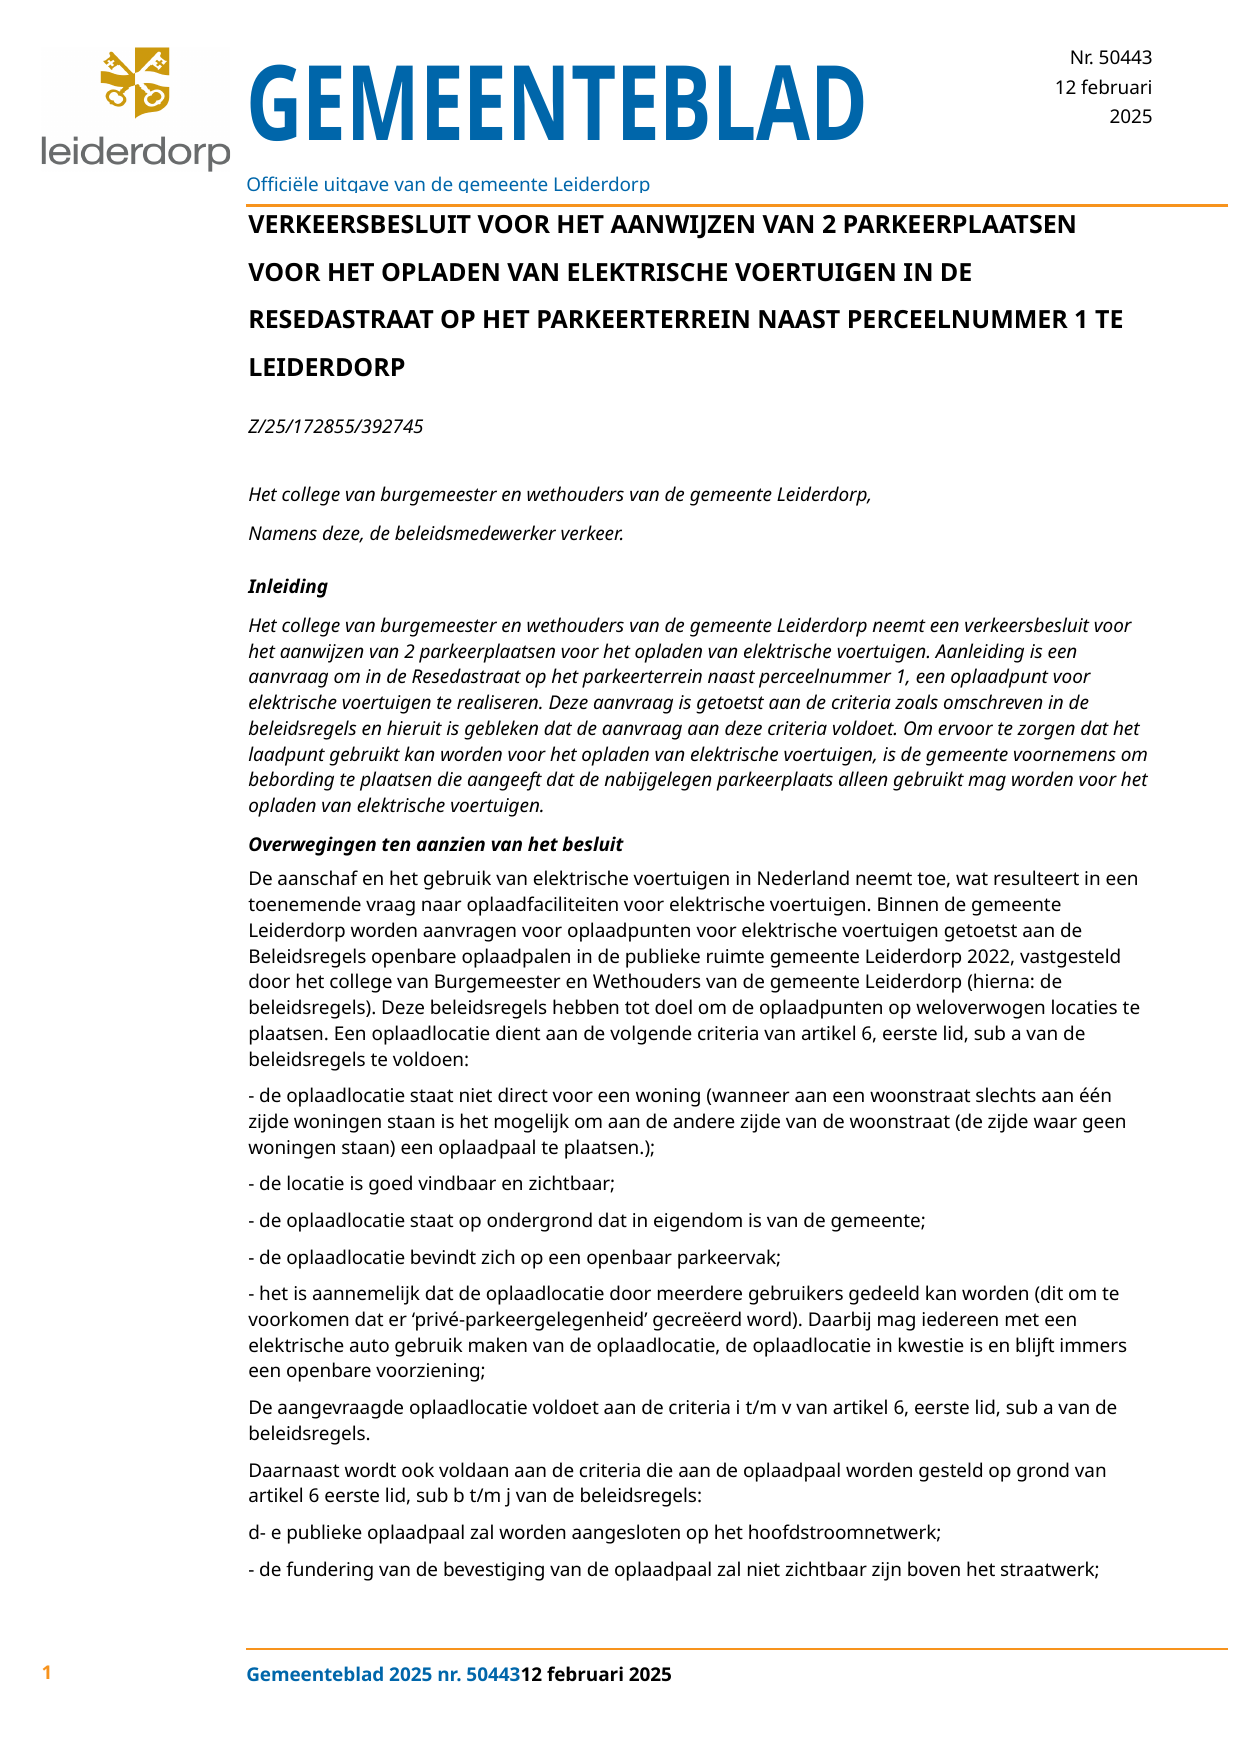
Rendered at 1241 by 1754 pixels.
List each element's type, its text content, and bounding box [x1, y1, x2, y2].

text Het college van burgemeester en wethouders van de gemeente Leiderdorp neemt een verkeersbesluit voor het aanwijzen van 2 parkeerplaatsen voor het opladen van elektrische voertuigen. Aanleiding is een aanvraag om in de Resedastraat op het parkeerterrein naast perceelnummer 1, een oplaadpunt voor elektrische voertuigen te realiseren. Deze aanvraag is getoetst aan de criteria zoals omschreven in de beleidsregels en hieruit is gebleken dat de aanvraag aan deze criteria voldoet. Om ervoor te zorgen dat het laadpunt gebruikt kan worden voor het opladen van elektrische voertuigen, is de gemeente voornemens om bebording te plaatsen die aangeeft dat de nabijgelegen parkeerplaats alleen gebruikt mag worden voor het opladen van elektrische voertuigen. [248, 612, 1152, 818]
text Namens deze, de beleidsmedewerker verkeer. [248, 520, 1152, 546]
text - de oplaadlocatie staat op ondergrond dat in eigendom is van de gemeente; [248, 1207, 1152, 1233]
text - het is aannemelijk dat de oplaadlocatie door meerdere gebruikers gedeeld kan worden (dit om te voorkomen dat er ‘privé-parkeergelegenheid’ gecreëerd word). Daarbij mag iedereen met een elektrische auto gebruik maken van de oplaadlocatie, de oplaadlocatie in kwestie is en blijft immers een openbare voorziening; [248, 1281, 1152, 1383]
picture [41, 47, 231, 172]
text Daarnaast wordt ook voldaan aan de criteria die aan de oplaadpaal worden gesteld op grond van artikel 6 eerste lid, sub b t/m j van de beleidsregels: [248, 1457, 1152, 1508]
text d- e publieke oplaadpaal zal worden aangesloten op het hoofdstroomnetwerk; [248, 1519, 1152, 1545]
text Inleiding [248, 573, 1152, 599]
text Overwegingen ten aanzien van het besluit [248, 832, 1152, 857]
text Het college van burgemeester en wethouders van de gemeente Leiderdorp, [248, 481, 1152, 507]
text De aanschaf en het gebruik van elektrische voertuigen in Nederland neemt toe, wat resulteert in een toenemende vraag naar oplaadfaciliteiten voor elektrische voertuigen. Binnen de gemeente Leiderdorp worden aanvragen voor oplaadpunten voor elektrische voertuigen getoetst aan de Beleidsregels openbare oplaadpalen in de publieke ruimte gemeente Leiderdorp 2022, vastgesteld door het college van Burgemeester en Wethouders van de gemeente Leiderdorp (hierna: de beleidsregels). Deze beleidsregels hebben tot doel om de oplaadpunten op weloverwogen locaties te plaatsen. Een oplaadlocatie dient aan de volgende criteria van artikel 6, eerste lid, sub a van de beleidsregels te voldoen: [248, 866, 1152, 1071]
text Z/25/172855/392745 [248, 413, 1152, 439]
text - de oplaadlocatie bevindt zich op een openbaar parkeervak; [248, 1244, 1152, 1269]
text De aangevraagde oplaadlocatie voldoet aan de criteria i t/m v van artikel 6, eerste lid, sub a van de beleidsregels. [248, 1394, 1152, 1446]
text - de locatie is goed vindbaar en zichtbaar; [248, 1171, 1152, 1196]
text - de fundering van de bevestiging van de oplaadpaal zal niet zichtbaar zijn boven het straatwerk; [248, 1556, 1152, 1582]
text VERKEERSBESLUIT VOOR HET AANWIJZEN VAN 2 PARKEERPLAATSEN VOOR HET OPLADEN VAN ELEKTRISCHE VOERTUIGEN IN DE RESEDASTRAAT OP HET PARKEERTERREIN NAAST PERCEELNUMMER 1 TE LEIDERDORP [248, 207, 1152, 384]
text - de oplaadlocatie staat niet direct voor een woning (wanneer aan een woonstraat slechts aan één zijde woningen staan is het mogelijk om aan de andere zijde van de woonstraat (de zijde waar geen woningen staan) een oplaadpaal te plaatsen.); [248, 1082, 1152, 1159]
